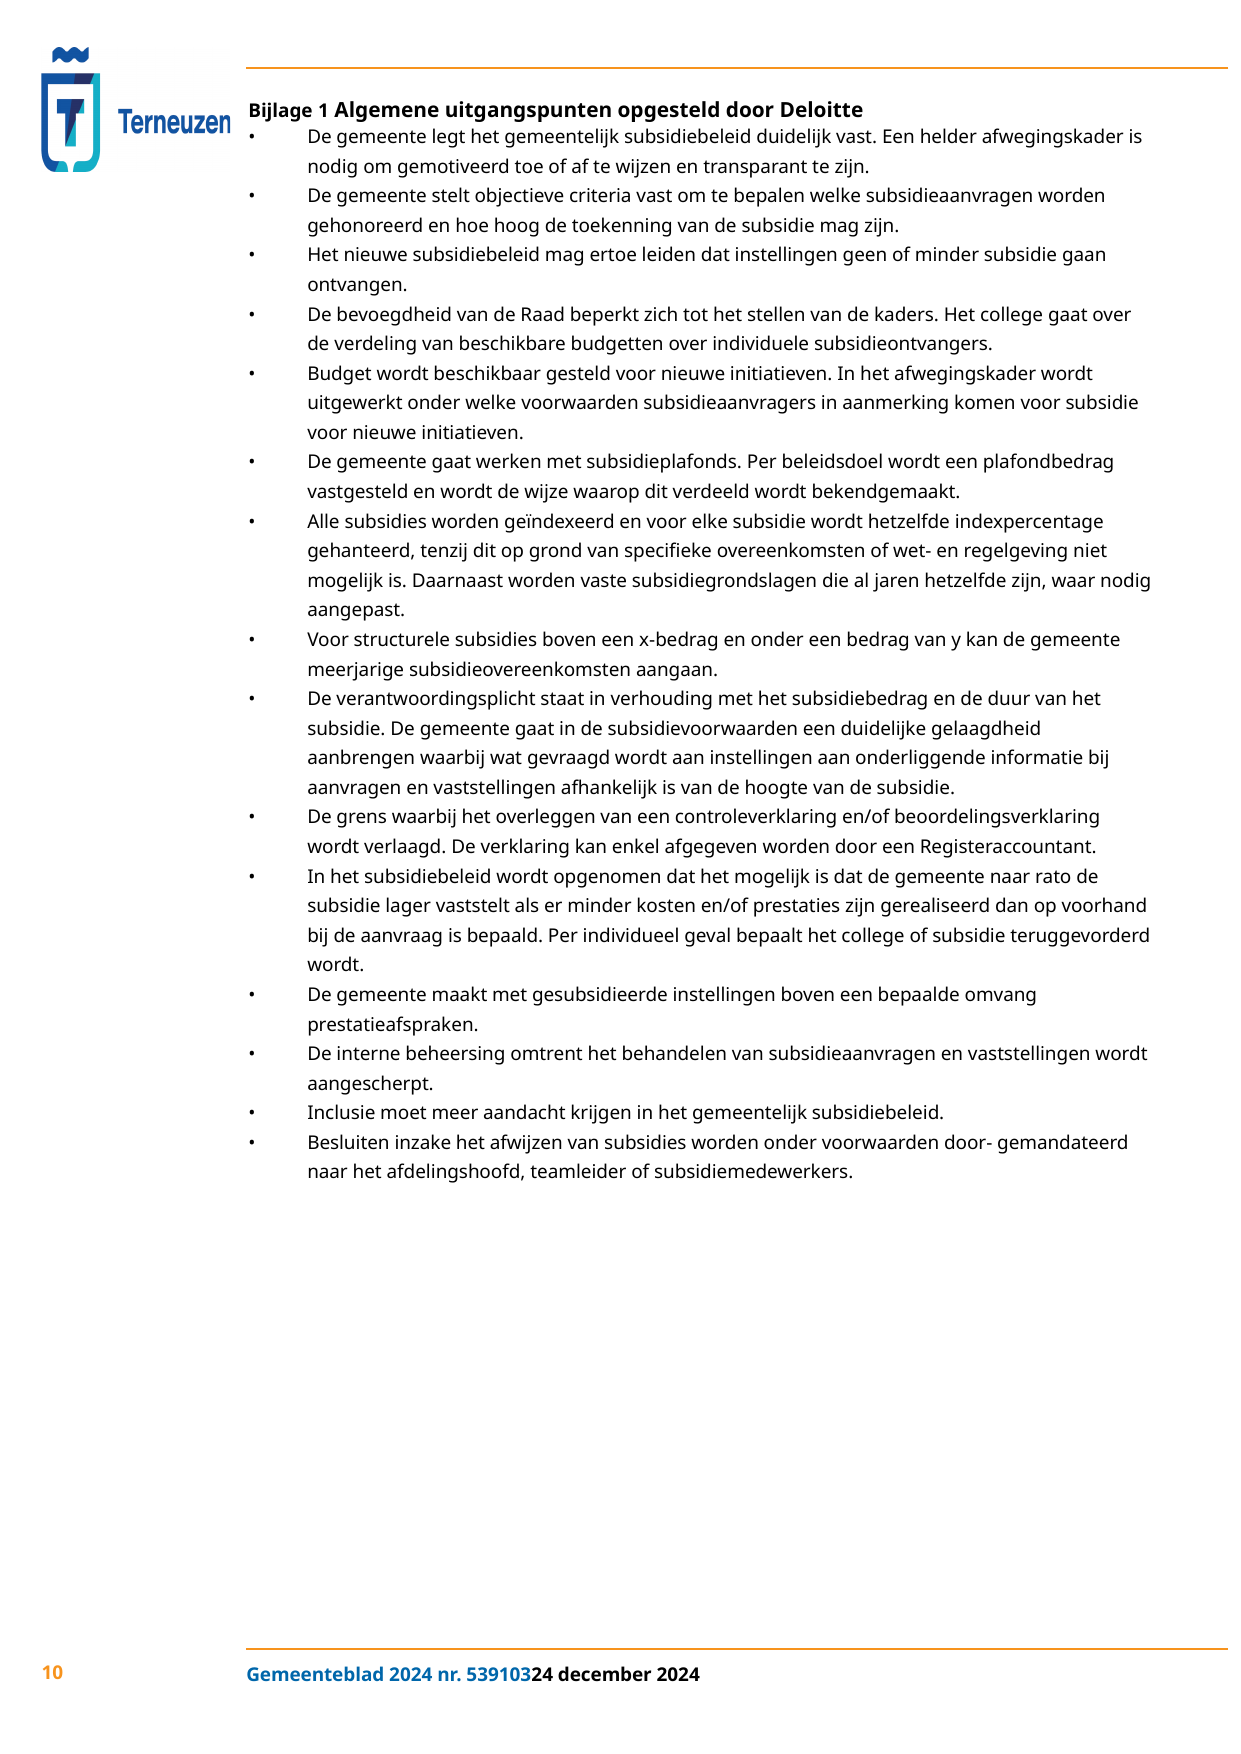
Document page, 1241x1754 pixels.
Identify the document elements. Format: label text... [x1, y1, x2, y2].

list De interne beheersing omtrent het behandelen van subsidieaanvragen en vaststellingen wordt aangescherpt. [248, 1040, 1152, 1096]
list De gemeente stelt objectieve criteria vast om te bepalen welke subsidieaanvragen worden gehonoreerd en hoe hoog de toekenning van de subsidie mag zijn. [248, 182, 1152, 238]
list De bevoegdheid van de Raad beperkt zich tot het stellen van de kaders. Het college gaat over de verdeling van beschikbare budgetten over individuele subsidieontvangers. [248, 301, 1152, 356]
list De verantwoordingsplicht staat in verhouding met het subsidiebedrag en de duur van het subsidie. De gemeente gaat in de subsidievoorwaarden een duidelijke gelaagdheid aanbrengen waarbij wat gevraagd wordt aan instellingen aan onderliggende informatie bij aanvragen en vaststellingen afhankelijk is van de hoogte van de subsidie. [248, 685, 1152, 800]
list De gemeente legt het gemeentelijk subsidiebeleid duidelijk vast. Een helder afwegingskader is nodig om gemotiveerd toe of af te wijzen en transparant te zijn. [248, 123, 1152, 179]
list De grens waarbij het overleggen van een controleverklaring en/of beoordelingsverklaring wordt verlaagd. De verklaring kan enkel afgegeven worden door een Registeraccountant. [248, 804, 1152, 859]
list In het subsidiebeleid wordt opgenomen dat het mogelijk is dat de gemeente naar rato de subsidie lager vaststelt als er minder kosten en/of prestaties zijn gerealiseerd dan op voorhand bij de aanvraag is bepaald. Per individueel geval bepaalt het college of subsidie teruggevorderd wordt. [248, 863, 1152, 977]
list Inclusie moet meer aandacht krijgen in het gemeentelijk subsidiebeleid. [248, 1099, 1152, 1125]
picture [41, 47, 231, 172]
list Besluiten inzake het afwijzen van subsidies worden onder voorwaarden door- gemandateerd naar het afdelingshoofd, teamleider of subsidiemedewerkers. [248, 1129, 1152, 1184]
list De gemeente gaat werken met subsidieplafonds. Per beleidsdoel wordt een plafondbedrag vastgesteld en wordt de wijze waarop dit verdeeld wordt bekendgemaakt. [248, 449, 1152, 504]
list Het nieuwe subsidiebeleid mag ertoe leiden dat instellingen geen of minder subsidie gaan ontvangen. [248, 242, 1152, 297]
list De gemeente maakt met gesubsidieerde instellingen boven een bepaalde omvang prestatieafspraken. [248, 981, 1152, 1037]
list Voor structurele subsidies boven een x-bedrag en onder een bedrag van y kan de gemeente meerjarige subsidieovereenkomsten aangaan. [248, 626, 1152, 682]
list Budget wordt beschikbaar gesteld voor nieuwe initiatieven. In het afwegingskader wordt uitgewerkt onder welke voorwaarden subsidieaanvragers in aanmerking komen voor subsidie voor nieuwe initiatieven. [248, 360, 1152, 445]
list Alle subsidies worden geïndexeerd en voor elke subsidie wordt hetzelfde indexpercentage gehanteerd, tenzij dit op grond van specifieke overeenkomsten of wet- en regelgeving niet mogelijk is. Daarnaast worden vaste subsidiegrondslagen die al jaren hetzelfde zijn, waar nodig aangepast. [248, 508, 1152, 622]
text Bijlage 1 Algemene uitgangspunten opgesteld door Deloitte [248, 95, 1152, 123]
